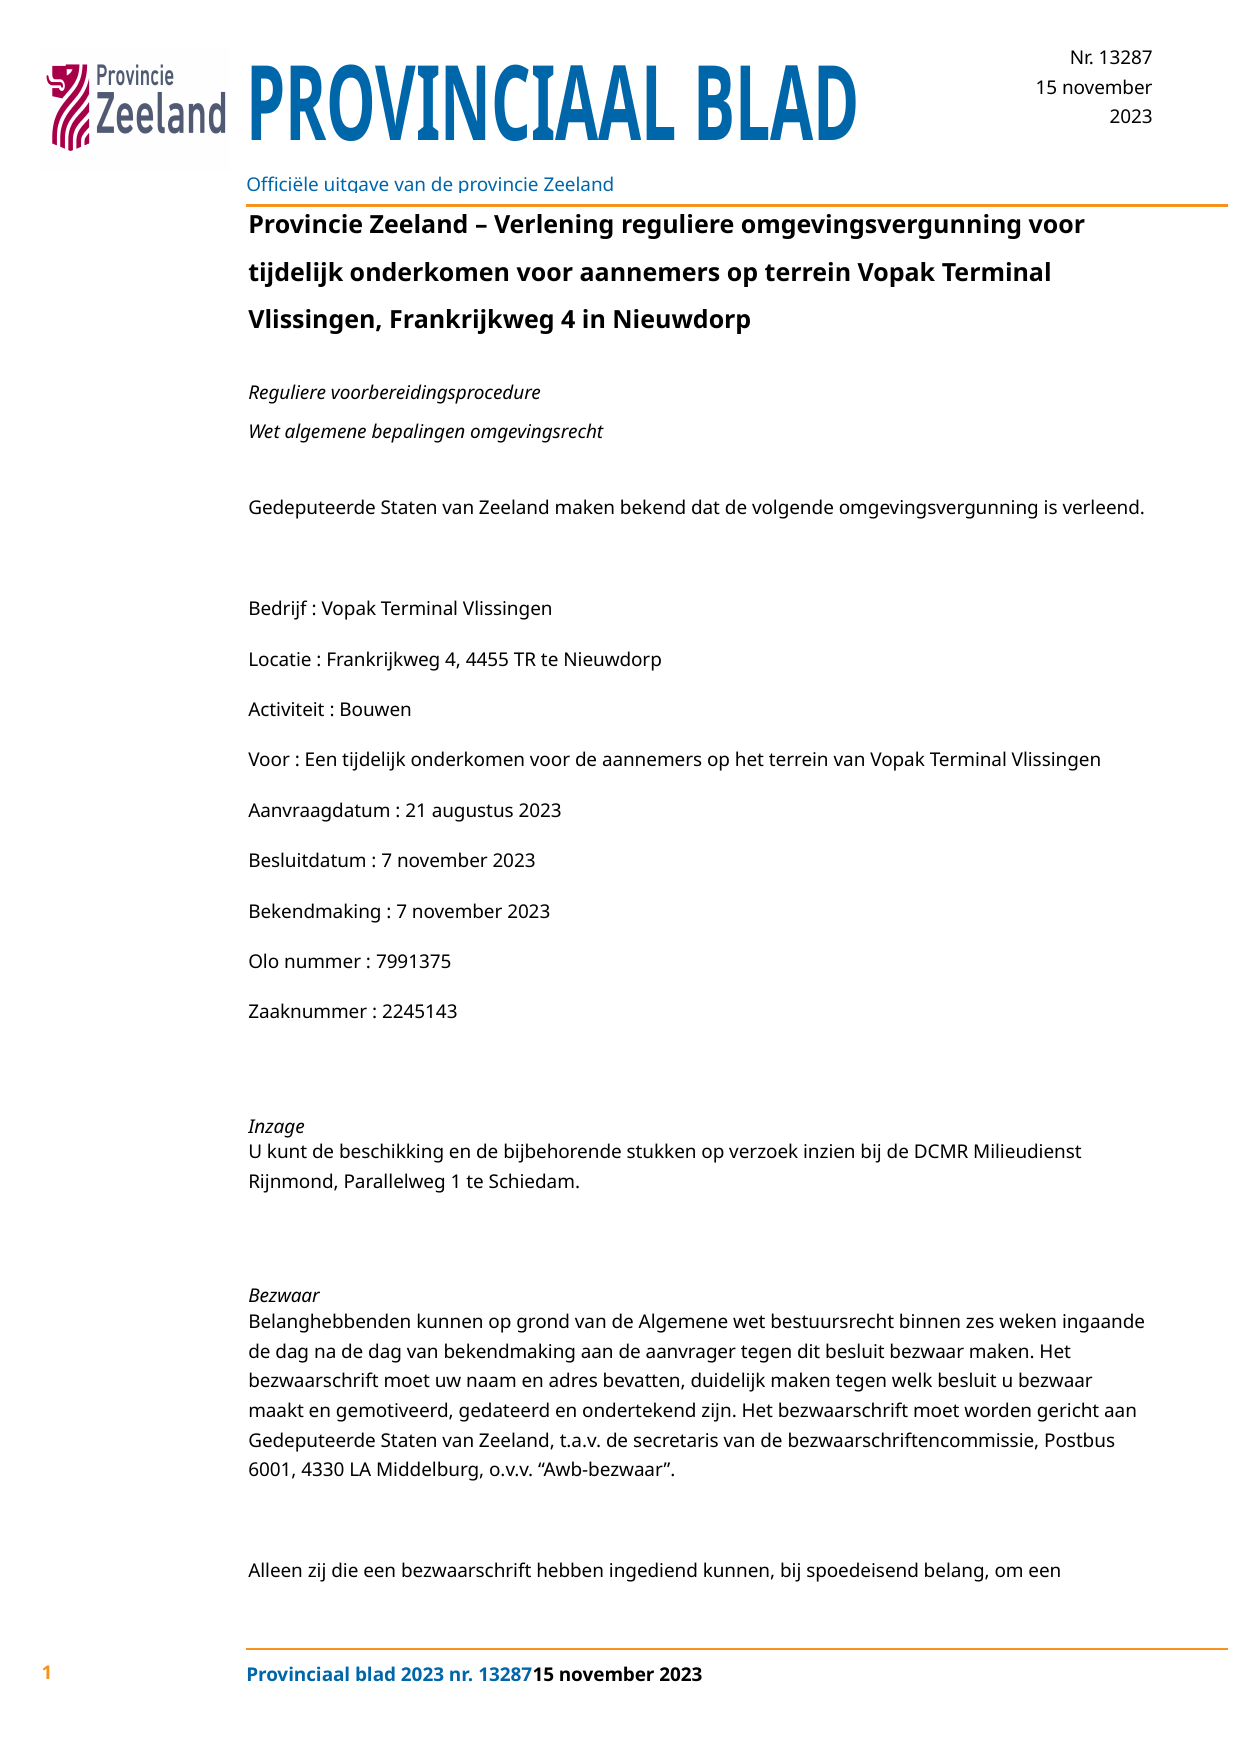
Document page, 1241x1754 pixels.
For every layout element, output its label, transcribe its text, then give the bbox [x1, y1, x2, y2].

text Alleen zij die een bezwaarschrift hebben ingediend kunnen, bij spoedeisend belang, om een [248, 1557, 1152, 1583]
picture [41, 47, 231, 172]
text Gedeputeerde Staten van Zeeland maken bekend dat de volgende omgevingsvergunning is verleend. [248, 494, 1152, 520]
text Bekendmaking : 7 november 2023 [248, 898, 1152, 923]
text Olo nummer : 7991375 [248, 948, 1152, 974]
text Besluitdatum : 7 november 2023 [248, 847, 1152, 873]
text Wet algemene bepalingen omgevingsrecht [248, 418, 1152, 444]
text Locatie : Frankrijkweg 4, 4455 TR te Nieuwdorp [248, 646, 1152, 671]
text Activiteit : Bouwen [248, 696, 1152, 722]
text Bedrijf : Vopak Terminal Vlissingen [248, 595, 1152, 621]
text Voor : Een tijdelijk onderkomen voor de aannemers op het terrein van Vopak Terminal Vlissingen [248, 747, 1152, 772]
text Reguliere voorbereidingsprocedure [248, 379, 1152, 405]
text Inzage [248, 1113, 1152, 1139]
text Zaaknummer : 2245143 [248, 999, 1152, 1024]
text Aanvraagdatum : 21 augustus 2023 [248, 797, 1152, 823]
text U kunt de beschikking en de bijbehorende stukken op verzoek inzien bij de DCMR Milieudienst Rijnmond, Parallelweg 1 te Schiedam. [248, 1139, 1152, 1194]
text Provincie Zeeland – Verlening reguliere omgevingsvergunning voor tijdelijk onderkomen voor aannemers op terrein Vopak Terminal Vlissingen, Frankrijkweg 4 in Nieuwdorp [248, 207, 1152, 336]
text Belanghebbenden kunnen op grond van de Algemene wet bestuursrecht binnen zes weken ingaande de dag na de dag van bekendmaking aan de aanvrager tegen dit besluit bezwaar maken. Het bezwaarschrift moet uw naam en adres bevatten, duidelijk maken tegen welk besluit u bezwaar maakt en gemotiveerd, gedateerd en ondertekend zijn. Het bezwaarschrift moet worden gericht aan Gedeputeerde Staten van Zeeland, t.a.v. de secretaris van de bezwaarschriftencommissie, Postbus 6001, 4330 LA Middelburg, o.v.v. “Awb-bezwaar”. [248, 1308, 1152, 1482]
text Bezwaar [248, 1283, 1152, 1308]
